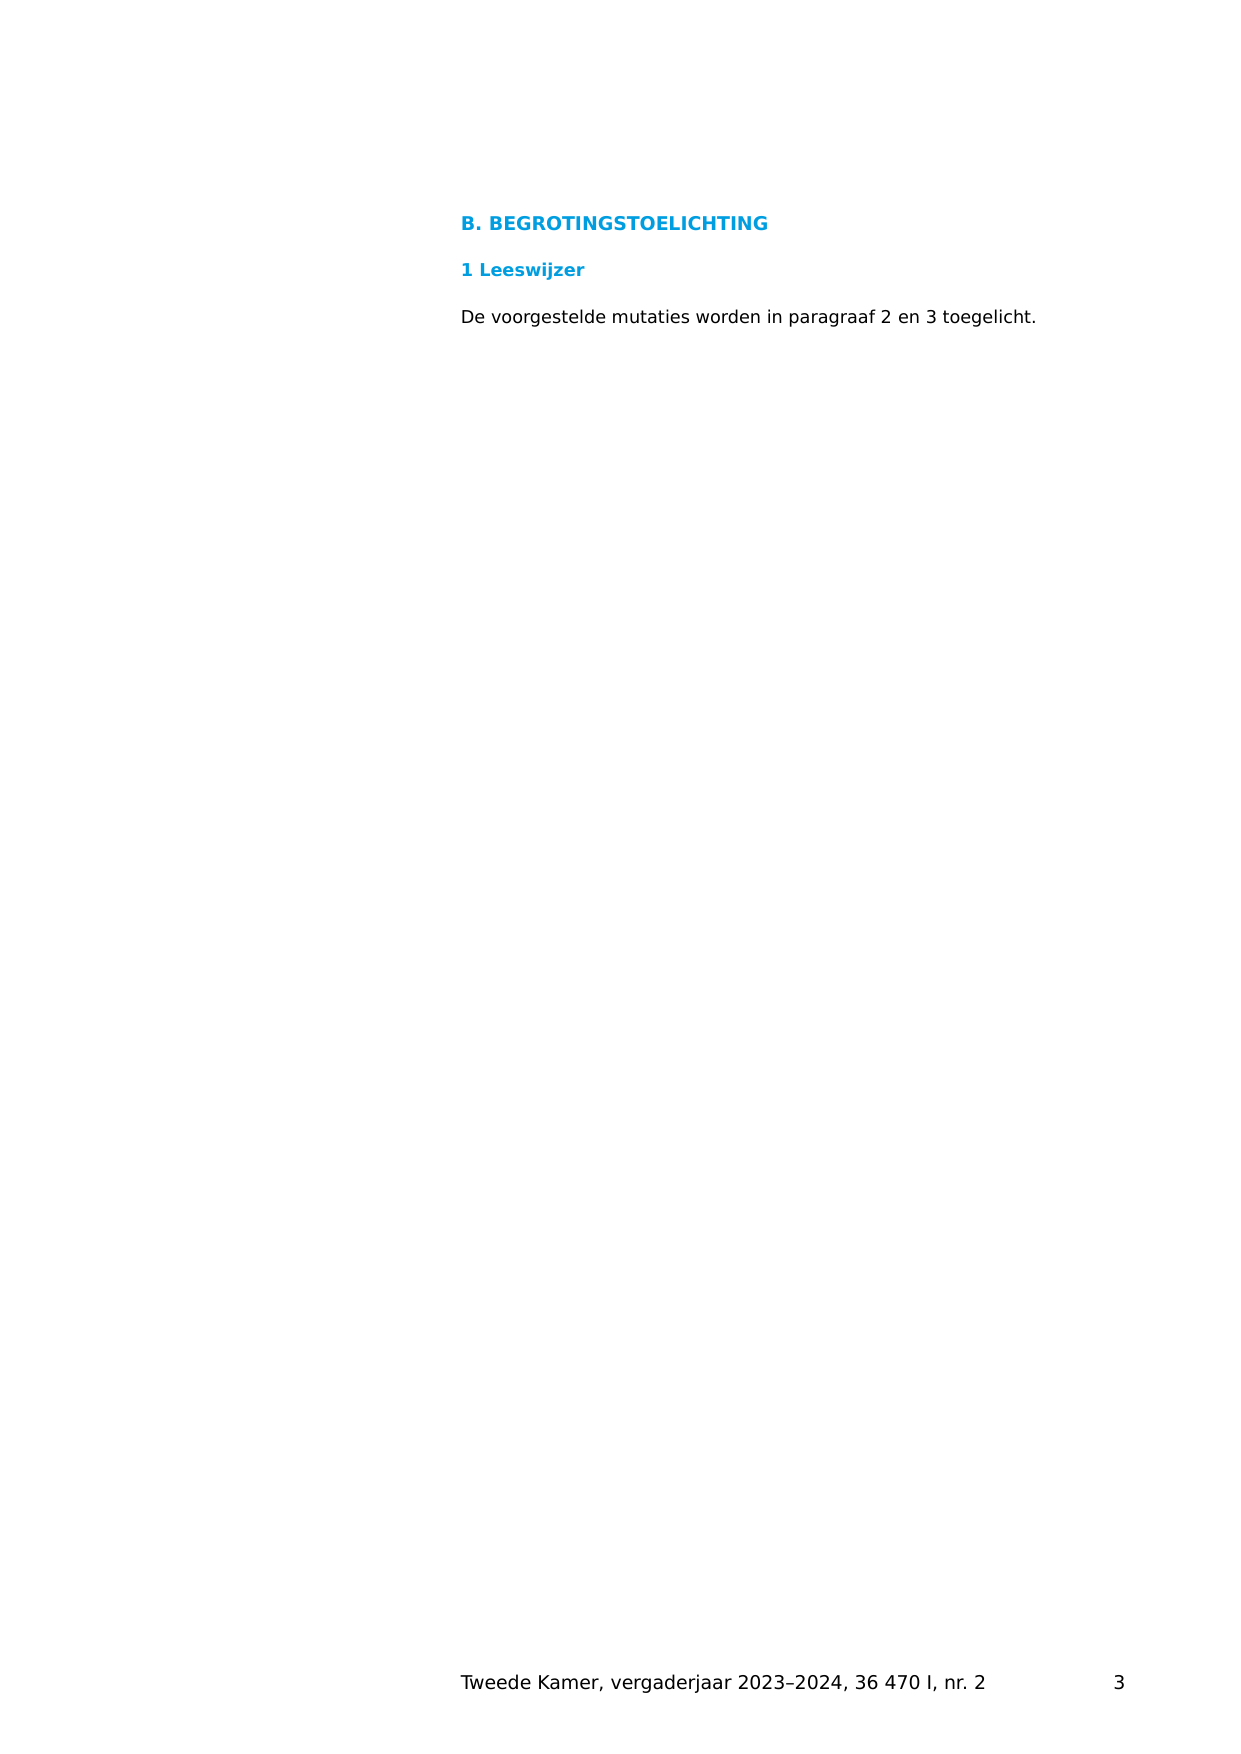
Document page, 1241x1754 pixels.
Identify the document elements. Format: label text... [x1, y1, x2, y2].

title B. BEGROTINGSTOELICHTING [461, 213, 1125, 235]
title 1 Leeswijzer [461, 258, 1125, 281]
text De voorgestelde mutaties worden in paragraaf 2 en 3 toegelicht. [461, 305, 1125, 328]
